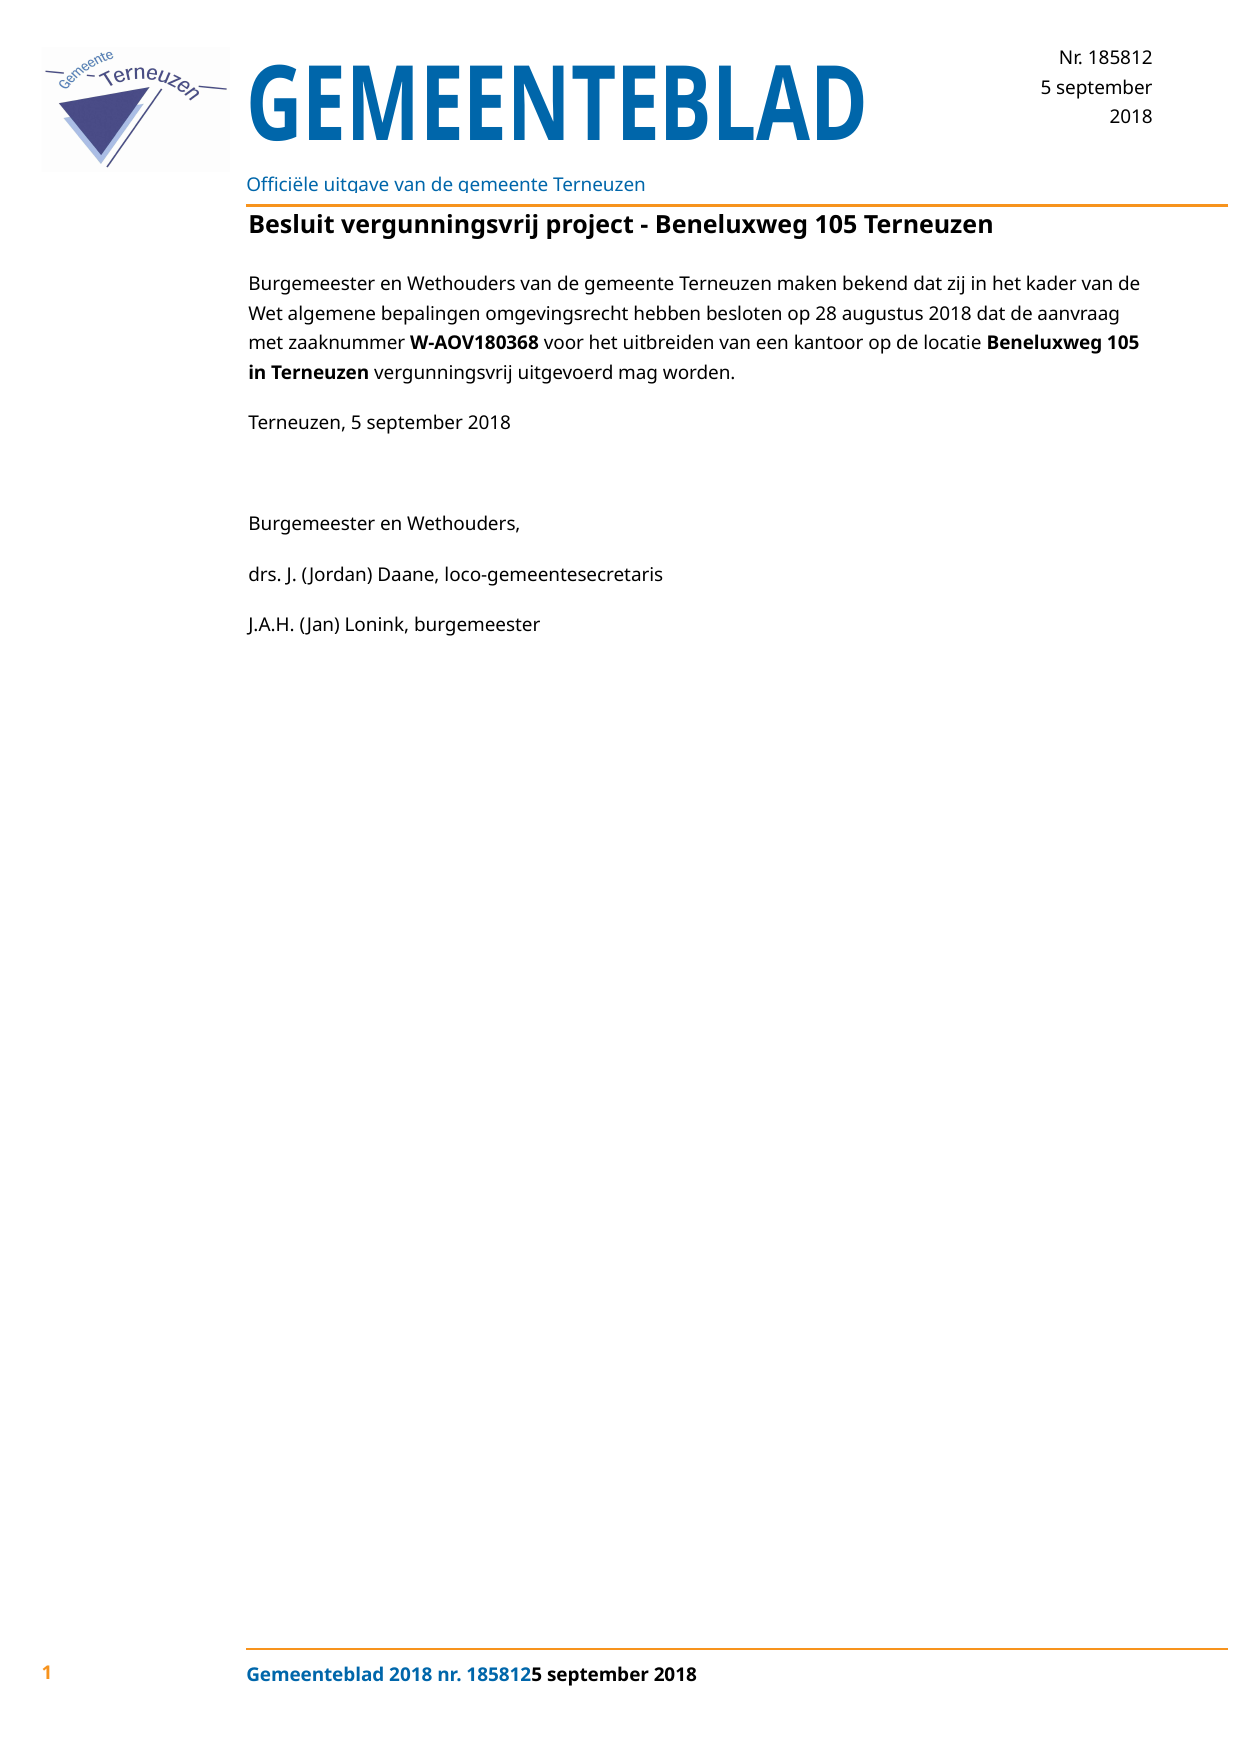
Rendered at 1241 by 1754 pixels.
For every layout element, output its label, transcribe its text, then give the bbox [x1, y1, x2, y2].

text J.A.H. (Jan) Lonink, burgemeester [248, 611, 1152, 637]
text Besluit vergunningsvrij project - Beneluxweg 105 Terneuzen [248, 207, 1152, 241]
text Burgemeester en Wethouders, [248, 510, 1152, 536]
text Burgemeester en Wethouders van de gemeente Terneuzen maken bekend dat zij in het kader van de Wet algemene bepalingen omgevingsrecht hebben besloten op 28 augustus 2018 dat de aanvraag met zaaknummer W-AOV180368 voor het uitbreiden van een kantoor op de locatie Beneluxweg 105 in Terneuzen vergunningsvrij uitgevoerd mag worden. [248, 270, 1152, 385]
text drs. J. (Jordan) Daane, loco-gemeentesecretaris [248, 561, 1152, 586]
picture [41, 47, 231, 172]
text Terneuzen, 5 september 2018 [248, 409, 1152, 435]
